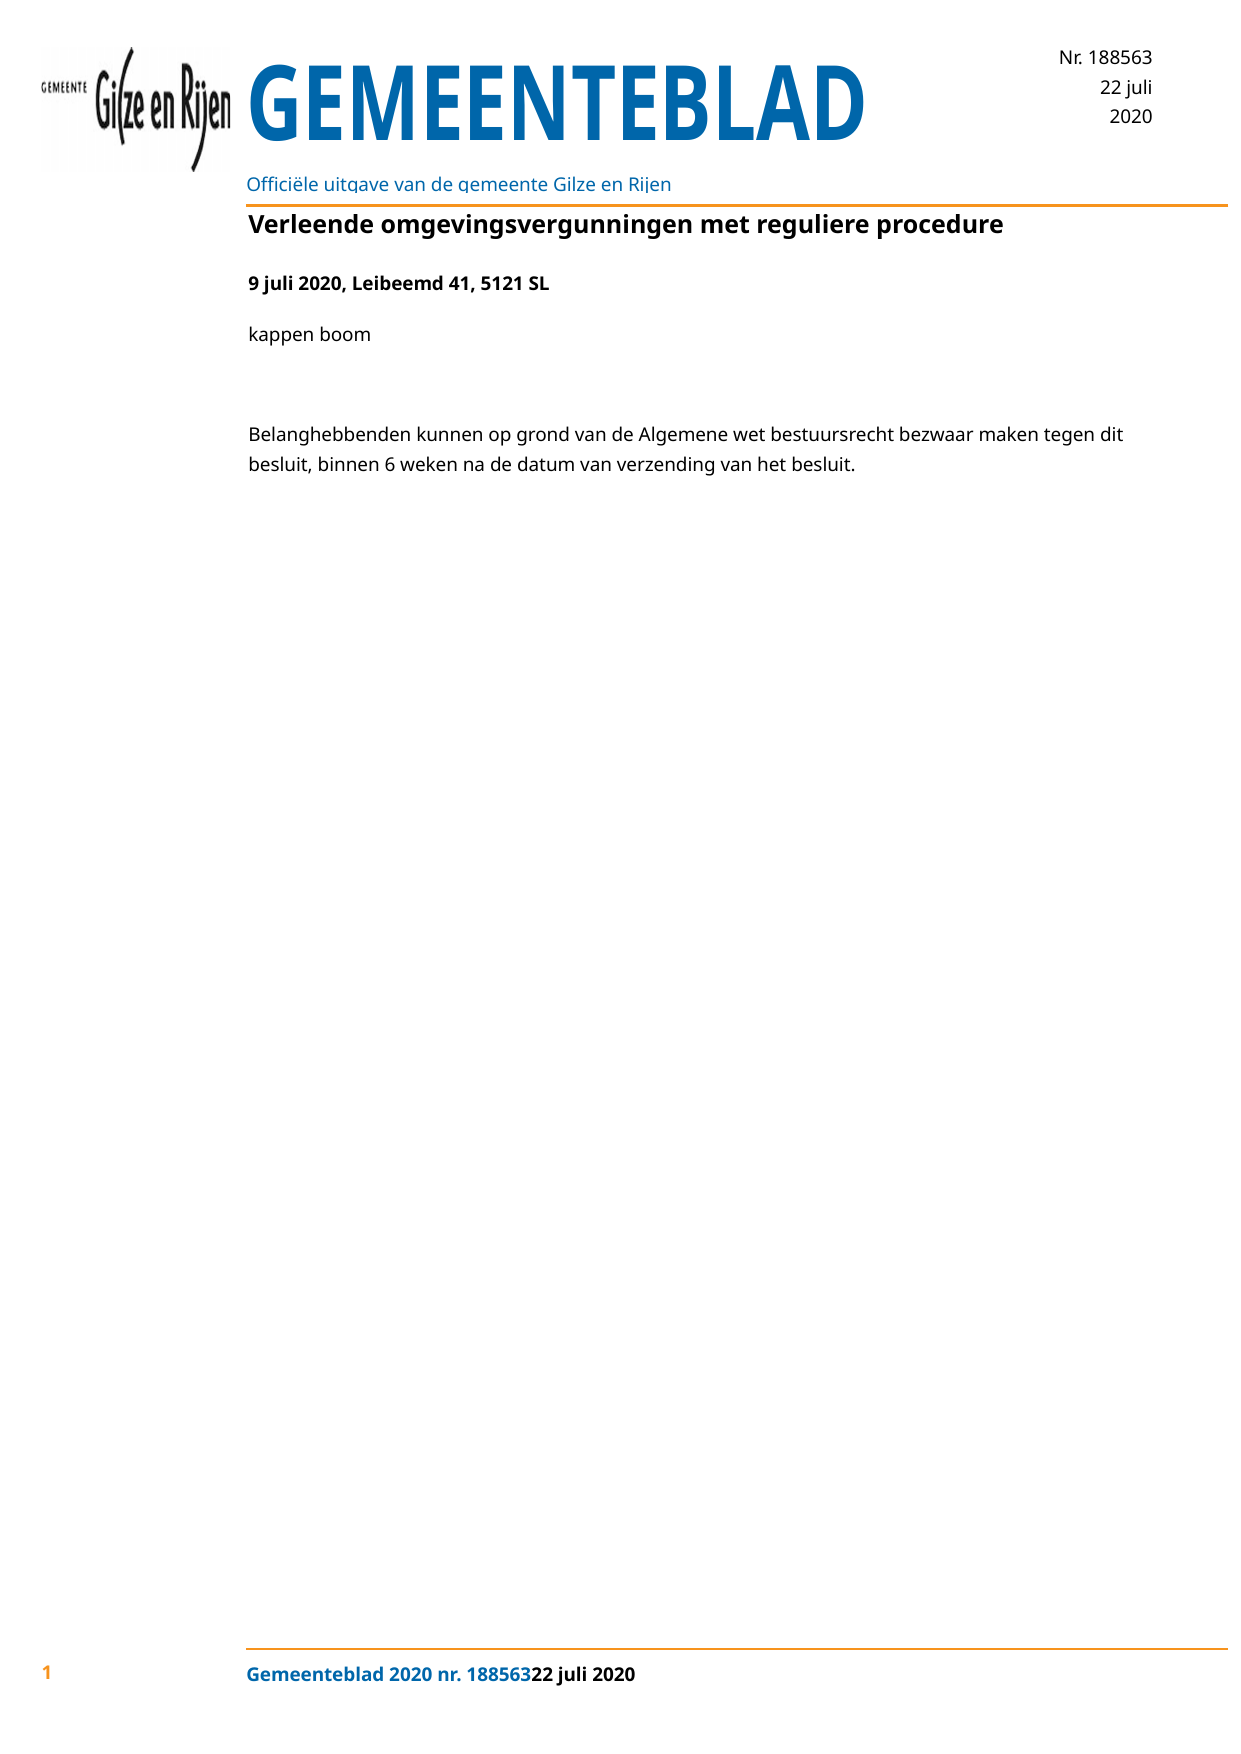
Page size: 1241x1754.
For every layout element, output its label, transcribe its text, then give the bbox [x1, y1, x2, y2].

text 9 juli 2020, Leibeemd 41, 5121 SL [248, 270, 1152, 296]
text Verleende omgevingsvergunningen met reguliere procedure [248, 207, 1152, 241]
text Belanghebbenden kunnen op grond van de Algemene wet bestuursrecht bezwaar maken tegen dit besluit, binnen 6 weken na de datum van verzending van het besluit. [248, 422, 1152, 477]
text kappen boom [248, 321, 1152, 346]
picture [41, 47, 231, 172]
